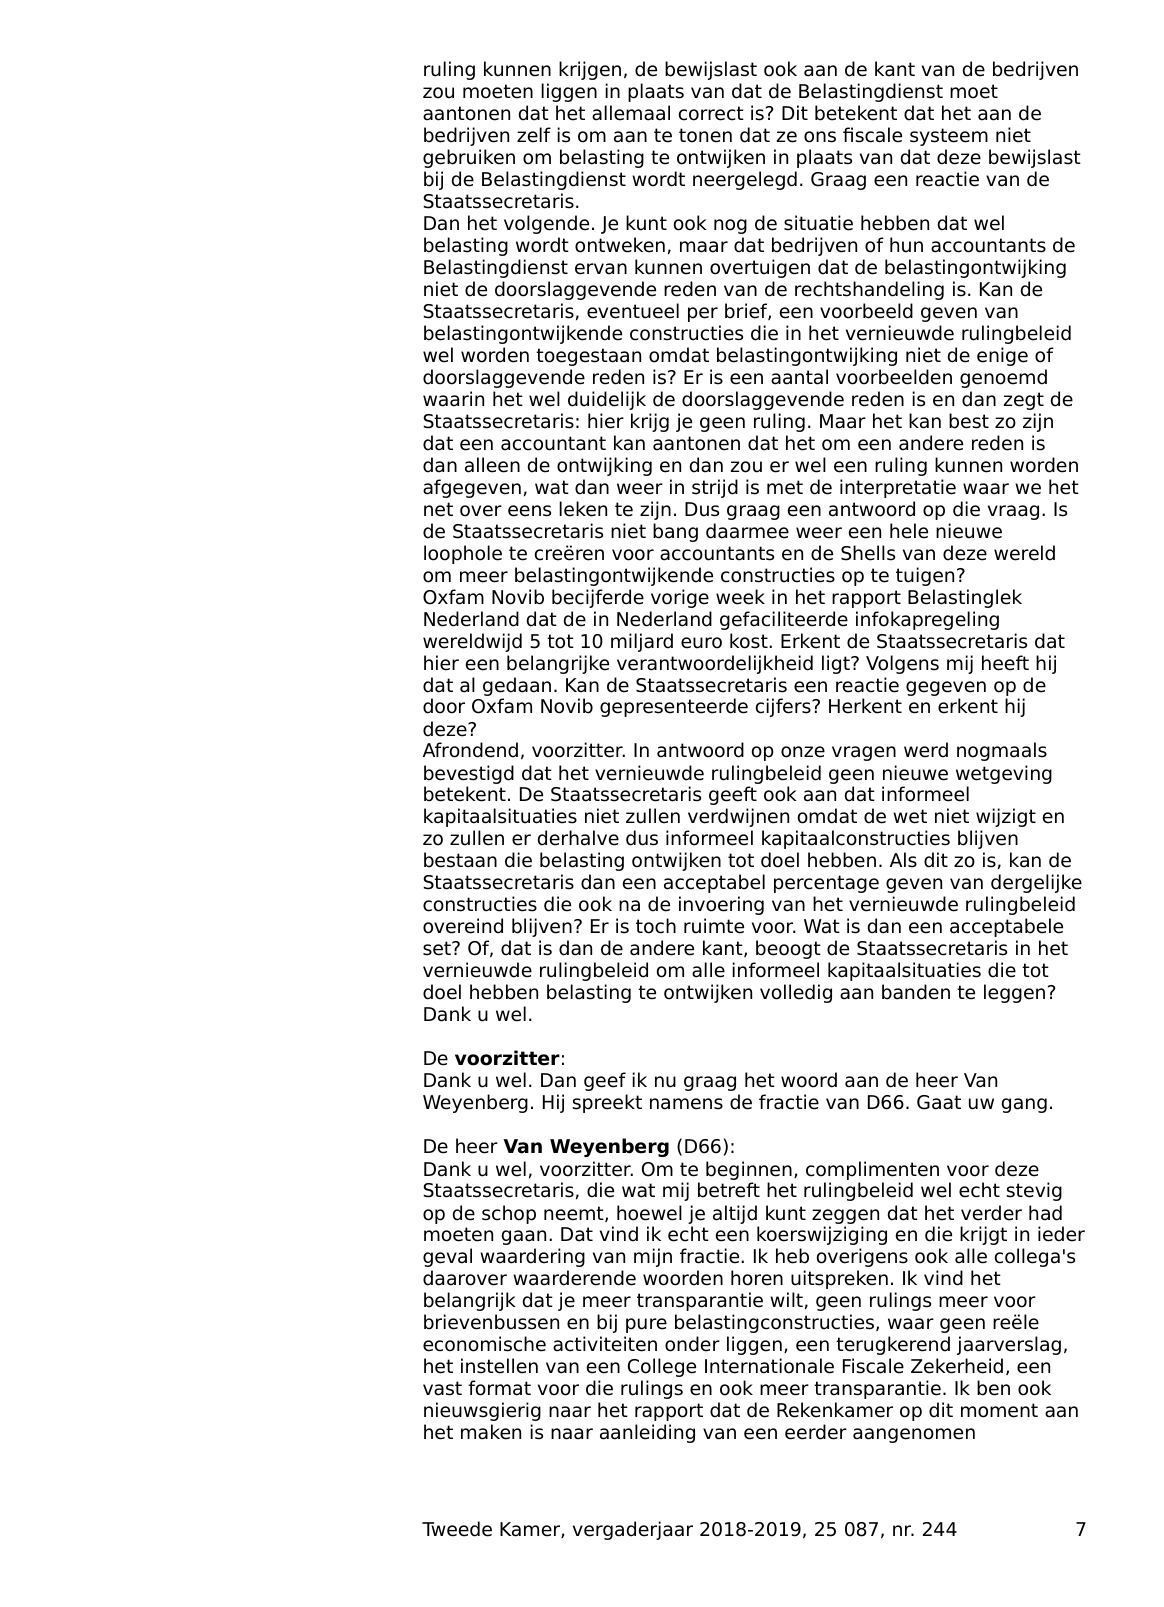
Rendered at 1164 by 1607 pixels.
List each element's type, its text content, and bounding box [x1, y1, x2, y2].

text Dank u wel. Dan geef ik nu graag het woord aan de heer Van Weyenberg. Hij spreekt namens de fractie van D66. Gaat uw gang. [422, 1070, 1087, 1114]
text De heer Van Weyenberg (D66): [422, 1136, 1087, 1158]
text Afrondend, voorzitter. In antwoord op onze vragen werd nogmaals bevestigd dat het vernieuwde rulingbeleid geen nieuwe wetgeving betekent. De Staatssecretaris geeft ook aan dat informeel kapitaalsituaties niet zullen verdwijnen omdat de wet niet wijzigt en zo zullen er derhalve dus informeel kapitaalconstructies blijven bestaan die belasting ontwijken tot doel hebben. Als dit zo is, kan de Staatssecretaris dan een acceptabel percentage geven van dergelijke constructies die ook na de invoering van het vernieuwde rulingbeleid overeind blijven? Er is toch ruimte voor. Wat is dan een acceptabele set? Of, dat is dan de andere kant, beoogt de Staatssecretaris in het vernieuwde rulingbeleid om alle informeel kapitaalsituaties die tot doel hebben belasting te ontwijken volledig aan banden te leggen? [422, 740, 1087, 1004]
text Dank u wel, voorzitter. Om te beginnen, complimenten voor deze Staatssecretaris, die wat mij betreft het rulingbeleid wel echt stevig op de schop neemt, hoewel je altijd kunt zeggen dat het verder had moeten gaan. Dat vind ik echt een koerswijziging en die krijgt in ieder geval waardering van mijn fractie. Ik heb overigens ook alle collega's daarover waarderende woorden horen uitspreken. Ik vind het belangrijk dat je meer transparantie wilt, geen rulings meer voor brievenbussen en bij pure belastingconstructies, waar geen reële economische activiteiten onder liggen, een terugkerend jaarverslag, het instellen van een College Internationale Fiscale Zekerheid, een vast format voor die rulings en ook meer transparantie. Ik ben ook nieuwsgierig naar het rapport dat de Rekenkamer op dit moment aan het maken is naar aanleiding van een eerder aangenomen [422, 1158, 1087, 1444]
text Dan het volgende. Je kunt ook nog de situatie hebben dat wel belasting wordt ontweken, maar dat bedrijven of hun accountants de Belastingdienst ervan kunnen overtuigen dat de belastingontwijking niet de doorslaggevende reden van de rechtshandeling is. Kan de Staatssecretaris, eventueel per brief, een voorbeeld geven van belastingontwijkende constructies die in het vernieuwde rulingbeleid wel worden toegestaan omdat belastingontwijking niet de enige of doorslaggevende reden is? Er is een aantal voorbeelden genoemd waarin het wel duidelijk de doorslaggevende reden is en dan zegt de Staatssecretaris: hier krijg je geen ruling. Maar het kan best zo zijn dat een accountant kan aantonen dat het om een andere reden is dan alleen de ontwijking en dan zou er wel een ruling kunnen worden afgegeven, wat dan weer in strijd is met de interpretatie waar we het net over eens leken te zijn. Dus graag een antwoord op die vraag. Is de Staatssecretaris niet bang daarmee weer een hele nieuwe loophole te creëren voor accountants en de Shells van deze wereld om meer belastingontwijkende constructies op te tuigen? [422, 213, 1087, 587]
text Oxfam Novib becijferde vorige week in het rapport Belastinglek Nederland dat de in Nederland gefaciliteerde infokapregeling wereldwijd 5 tot 10 miljard euro kost. Erkent de Staatssecretaris dat hier een belangrijke verantwoordelijkheid ligt? Volgens mij heeft hij dat al gedaan. Kan de Staatssecretaris een reactie gegeven op de door Oxfam Novib gepresenteerde cijfers? Herkent en erkent hij deze? [422, 587, 1087, 740]
text Dank u wel. [422, 1004, 1087, 1026]
text ruling kunnen krijgen, de bewijslast ook aan de kant van de bedrijven zou moeten liggen in plaats van dat de Belastingdienst moet aantonen dat het allemaal correct is? Dit betekent dat het aan de bedrijven zelf is om aan te tonen dat ze ons fiscale systeem niet gebruiken om belasting te ontwijken in plaats van dat deze bewijslast bij de Belastingdienst wordt neergelegd. Graag een reactie van de Staatssecretaris. [422, 59, 1087, 213]
text De voorzitter: [422, 1048, 1087, 1070]
